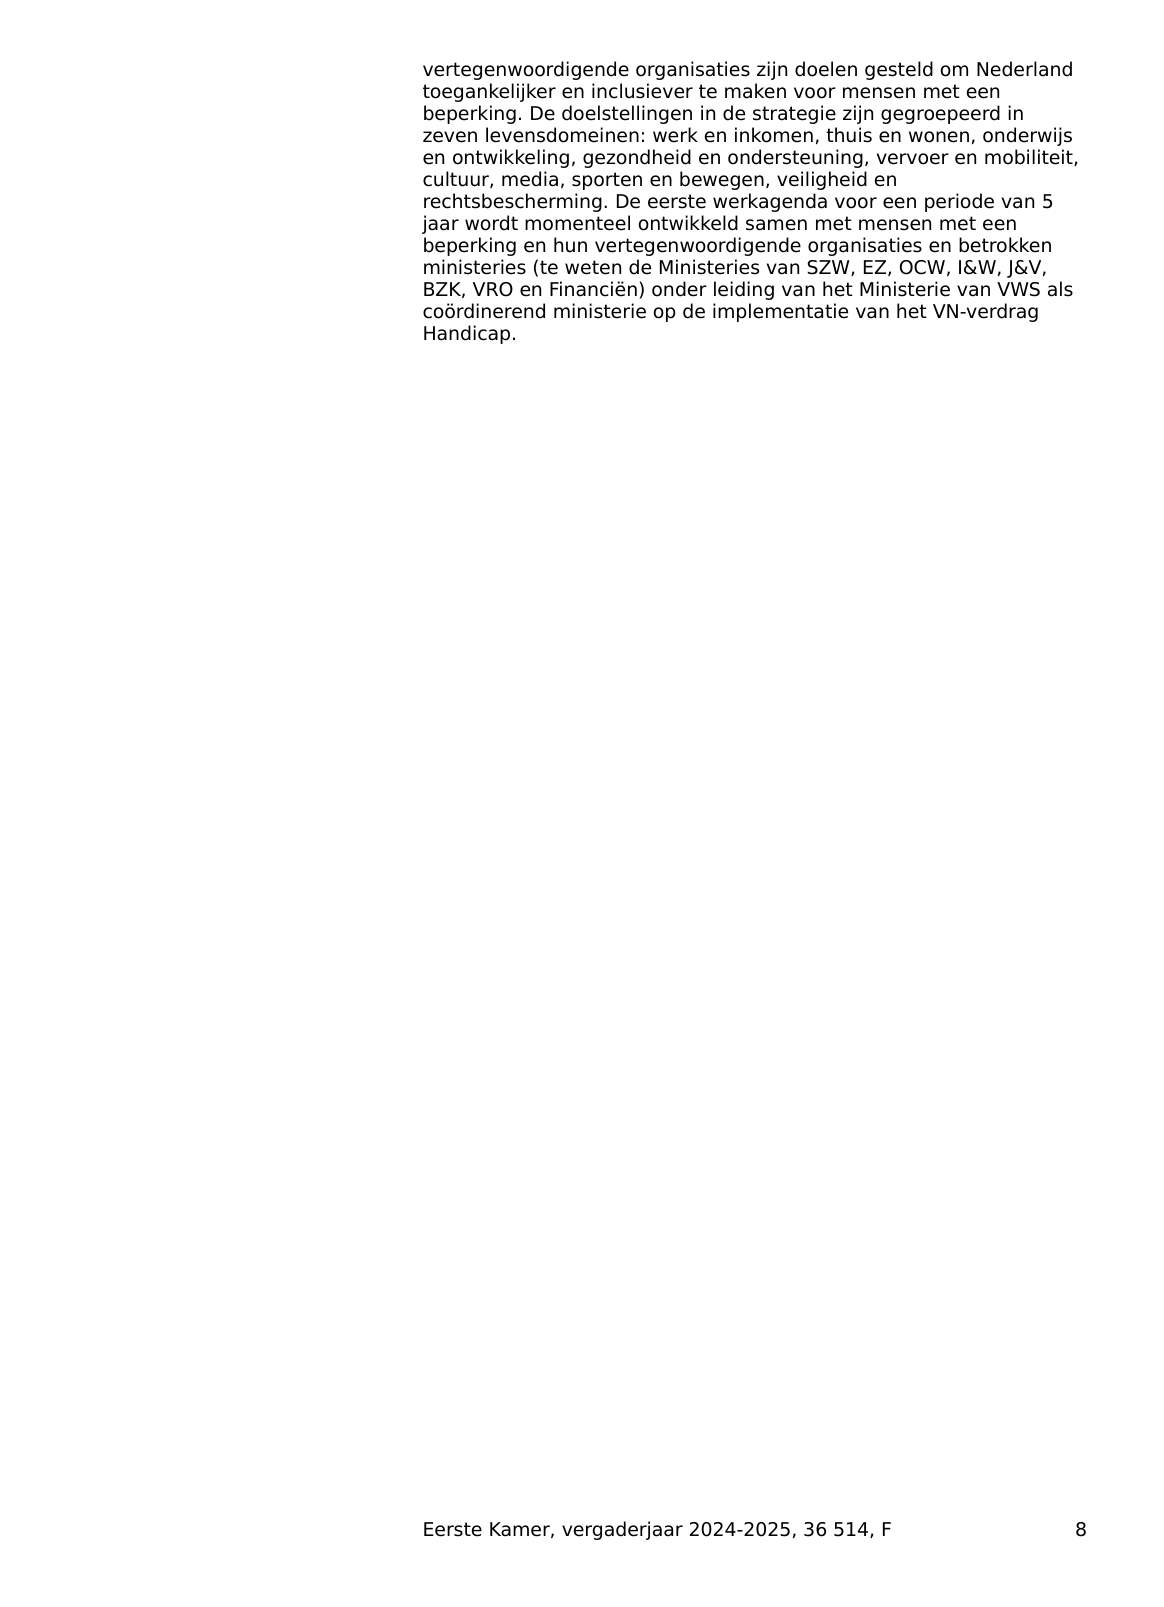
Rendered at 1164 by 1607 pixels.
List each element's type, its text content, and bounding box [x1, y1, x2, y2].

text vertegenwoordigende organisaties zijn doelen gesteld om Nederland toegankelijker en inclusiever te maken voor mensen met een beperking. De doelstellingen in de strategie zijn gegroepeerd in zeven levensdomeinen: werk en inkomen, thuis en wonen, onderwijs en ontwikkeling, gezondheid en ondersteuning, vervoer en mobiliteit, cultuur, media, sporten en bewegen, veiligheid en rechtsbescherming. De eerste werkagenda voor een periode van 5 jaar wordt momenteel ontwikkeld samen met mensen met een beperking en hun vertegenwoordigende organisaties en betrokken ministeries (te weten de Ministeries van SZW, EZ, OCW, I&W, J&V, BZK, VRO en Financiën) onder leiding van het Ministerie van VWS als coördinerend ministerie op de implementatie van het VN-verdrag Handicap. [422, 59, 1087, 345]
